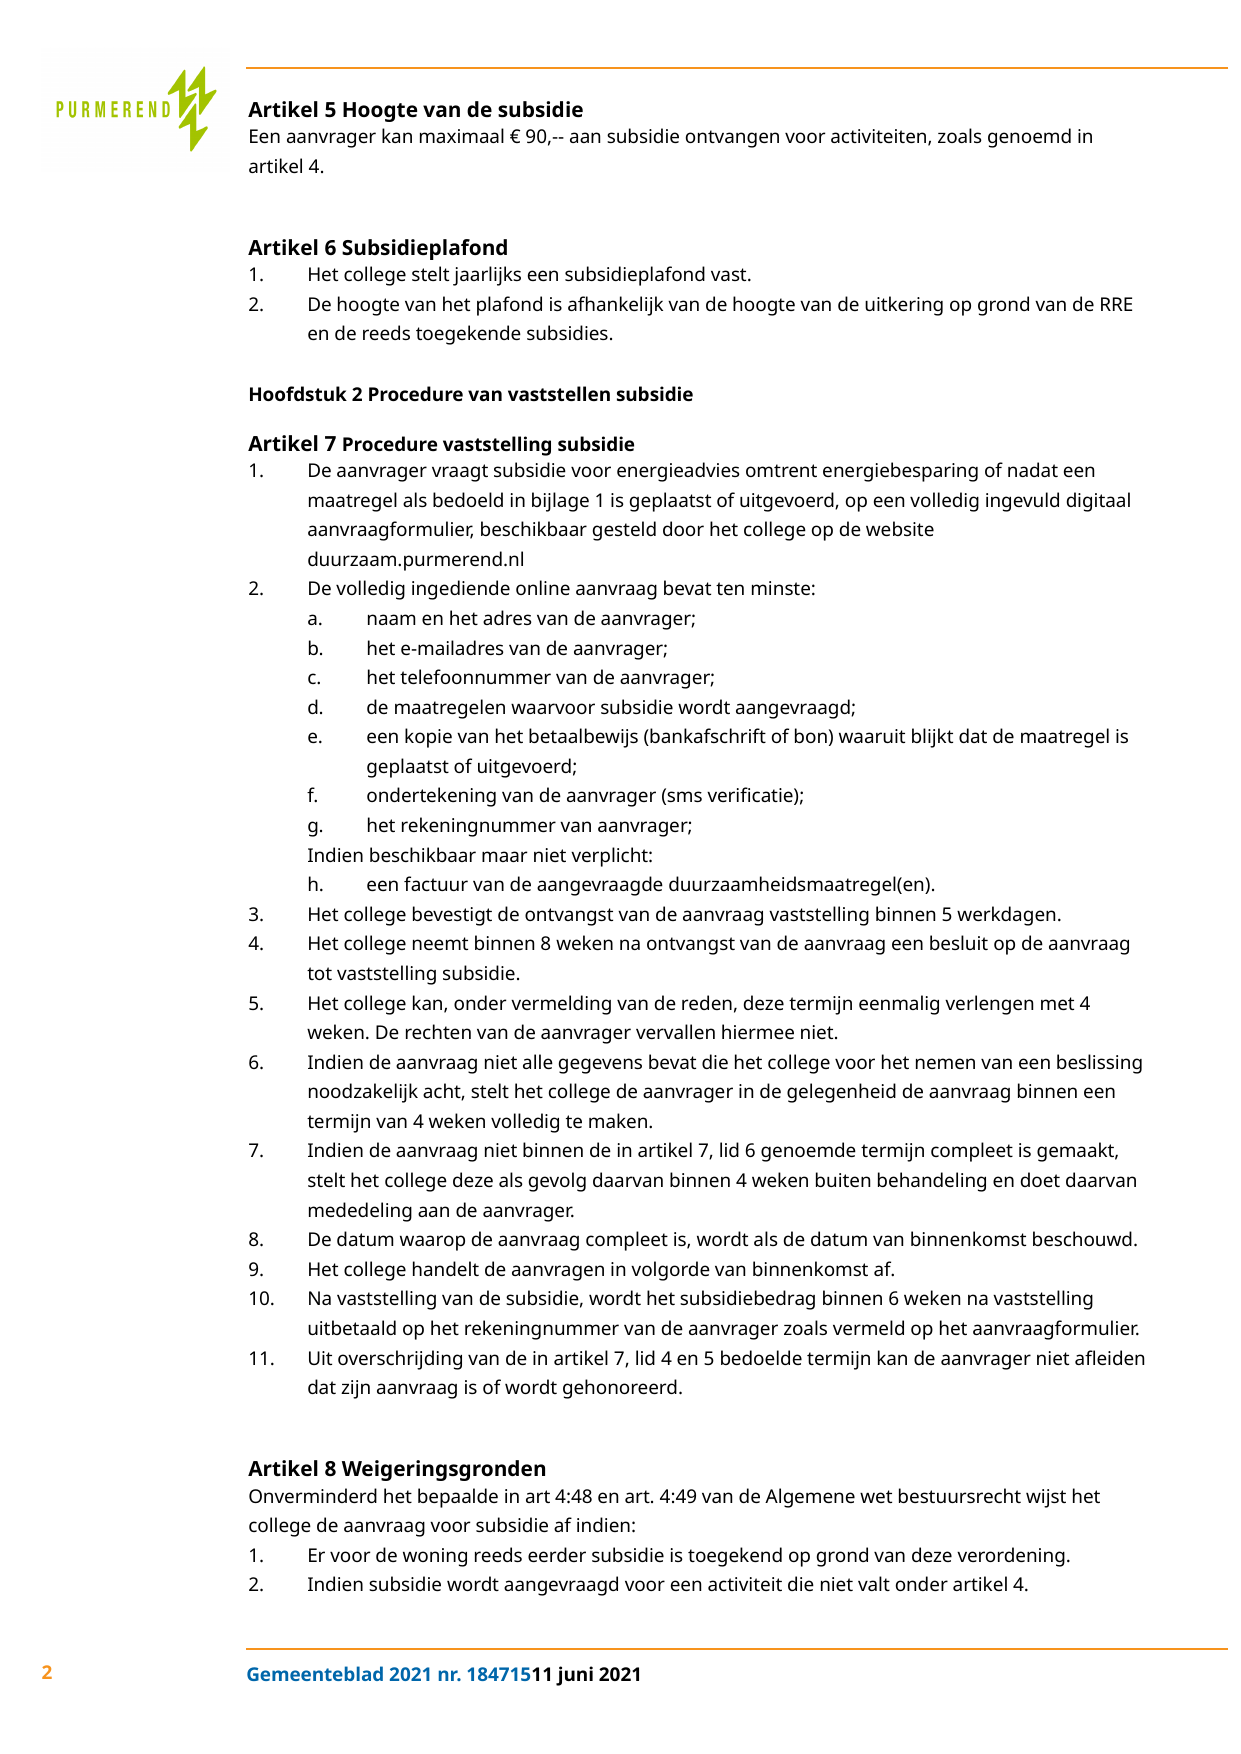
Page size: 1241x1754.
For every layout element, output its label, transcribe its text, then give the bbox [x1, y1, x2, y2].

list Het college kan, onder vermelding van de reden, deze termijn eenmalig verlengen met 4 weken. De rechten van de aanvrager vervallen hiermee niet. [248, 990, 1152, 1045]
list De hoogte van het plafond is afhankelijk van de hoogte van de uitkering op grond van de RRE en de reeds toegekende subsidies. [248, 291, 1152, 346]
list De aanvrager vraagt subsidie voor energieadvies omtrent energiebesparing of nadat een maatregel als bedoeld in bijlage 1 is geplaatst of uitgevoerd, op een volledig ingevuld digitaal aanvraagformulier, beschikbaar gesteld door het college op de website duurzaam.purmerend.nl [248, 457, 1152, 572]
text Een aanvrager kan maximaal € 90,-- aan subsidie ontvangen voor activiteiten, zoals genoemd in artikel 4. [248, 123, 1152, 178]
list ondertekening van de aanvrager (sms verificatie); [307, 783, 1152, 808]
list de maatregelen waarvoor subsidie wordt aangevraagd; [307, 694, 1152, 720]
list Indien de aanvraag niet binnen de in artikel 7, lid 6 genoemde termijn compleet is gemaakt, stelt het college deze als gevolg daarvan binnen 4 weken buiten behandeling en doet daarvan mededeling aan de aanvrager. [248, 1138, 1152, 1223]
text Artikel 7 Procedure vaststelling subsidie [248, 429, 1152, 457]
list Het college neemt binnen 8 weken na ontvangst van de aanvraag een besluit op de aanvraag tot vaststelling subsidie. [248, 931, 1152, 986]
list een kopie van het betaalbewijs (bankafschrift of bon) waaruit blijkt dat de maatregel is geplaatst of uitgevoerd; [307, 723, 1152, 779]
list het telefoonnummer van de aanvrager; [307, 664, 1152, 690]
text Hoofdstuk 2 Procedure van vaststellen subsidie [248, 379, 1152, 408]
list Het college handelt de aanvragen in volgorde van binnenkomst af. [248, 1256, 1152, 1282]
list Indien de aanvraag niet alle gegevens bevat die het college voor het nemen van een beslissing noodzakelijk acht, stelt het college de aanvrager in de gelegenheid de aanvraag binnen een termijn van 4 weken volledig te maken. [248, 1049, 1152, 1134]
list naam en het adres van de aanvrager; [307, 605, 1152, 631]
list De volledig ingediende online aanvraag bevat ten minste: [248, 576, 1152, 601]
text Onverminderd het bepaalde in art 4:48 en art. 4:49 van de Algemene wet bestuursrecht wijst het college de aanvraag voor subsidie af indien: [248, 1483, 1152, 1538]
list het rekeningnummer van aanvrager; [307, 812, 1152, 838]
list een factuur van de aangevraagde duurzaamheidsmaatregel(en). [307, 871, 1152, 897]
text Artikel 8 Weigeringsgronden [248, 1454, 1152, 1483]
list Het college bevestigt de ontvangst van de aanvraag vaststelling binnen 5 werkdagen. [248, 901, 1152, 927]
text Artikel 5 Hoogte van de subsidie [248, 95, 1152, 123]
list het e-mailadres van de aanvrager; [307, 635, 1152, 661]
picture [41, 47, 231, 172]
list Indien subsidie wordt aangevraagd voor een activiteit die niet valt onder artikel 4. [248, 1572, 1152, 1597]
list Uit overschrijding van de in artikel 7, lid 4 en 5 bedoelde termijn kan de aanvrager niet afleiden dat zijn aanvraag is of wordt gehonoreerd. [248, 1345, 1152, 1400]
list Het college stelt jaarlijks een subsidieplafond vast. [248, 261, 1152, 287]
text Artikel 6 Subsidieplafond [248, 233, 1152, 261]
list Er voor de woning reeds eerder subsidie is toegekend op grond van deze verordening. [248, 1542, 1152, 1568]
list Indien beschikbaar maar niet verplicht: [248, 842, 1152, 868]
list De datum waarop de aanvraag compleet is, wordt als de datum van binnenkomst beschouwd. [248, 1226, 1152, 1252]
list Na vaststelling van de subsidie, wordt het subsidiebedrag binnen 6 weken na vaststelling uitbetaald op het rekeningnummer van de aanvrager zoals vermeld op het aanvraagformulier. [248, 1286, 1152, 1341]
